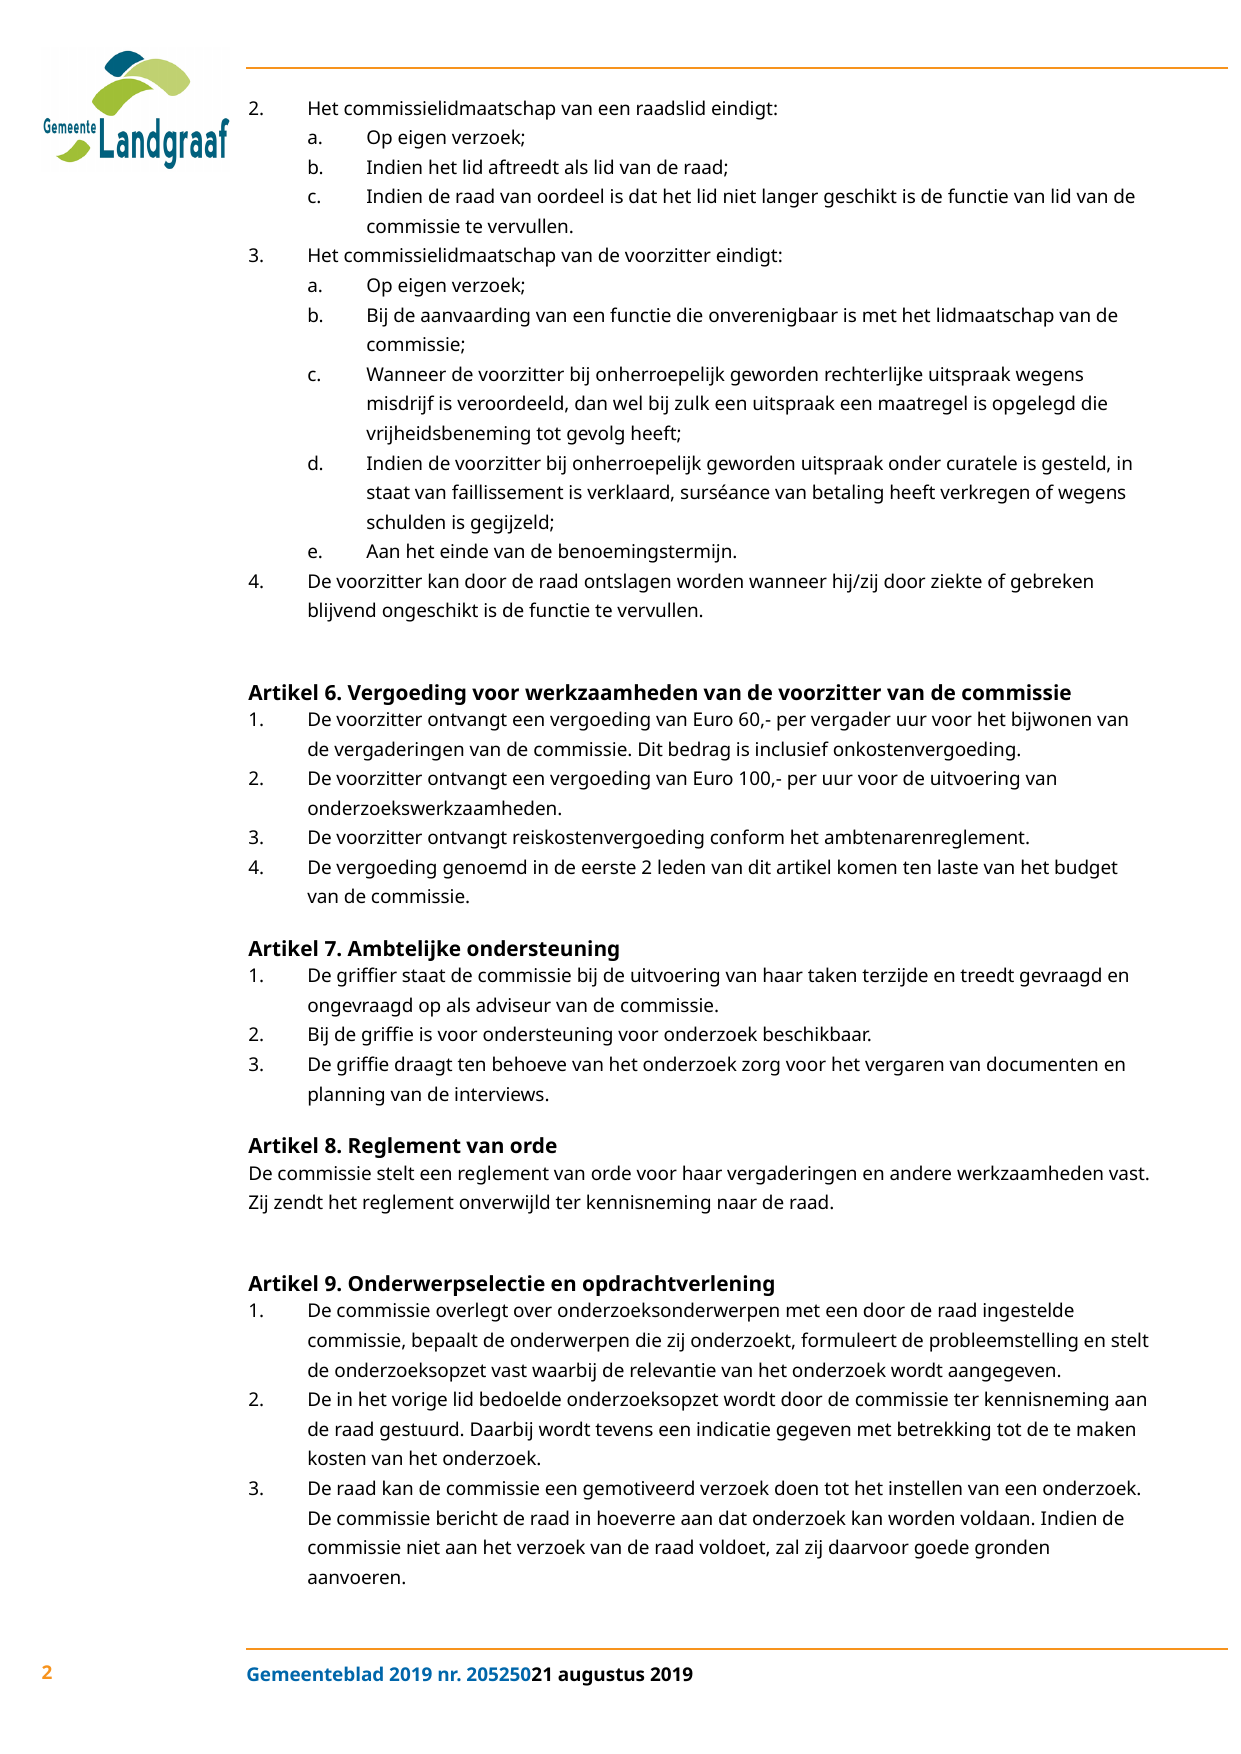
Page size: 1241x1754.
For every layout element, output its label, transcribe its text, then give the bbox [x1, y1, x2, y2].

list Indien het lid aftreedt als lid van de raad; [307, 154, 1152, 180]
list Bij de griffie is voor ondersteuning voor onderzoek beschikbaar. [248, 1022, 1152, 1047]
list Op eigen verzoek; [307, 272, 1152, 298]
list De commissie overlegt over onderzoeksonderwerpen met een door de raad ingestelde commissie, bepaalt de onderwerpen die zij onderzoekt, formuleert de probleemstelling en stelt de onderzoeksopzet vast waarbij de relevantie van het onderzoek wordt aangegeven. [248, 1298, 1152, 1383]
picture [41, 47, 231, 172]
list Bij de aanvaarding van een functie die onverenigbaar is met het lidmaatschap van de commissie; [307, 302, 1152, 357]
text Artikel 7. Ambtelijke ondersteuning [248, 934, 1152, 962]
list De in het vorige lid bedoelde onderzoeksopzet wordt door de commissie ter kennisneming aan de raad gestuurd. Daarbij wordt tevens een indicatie gegeven met betrekking tot de te maken kosten van het onderzoek. [248, 1386, 1152, 1471]
text Artikel 8. Reglement van orde [248, 1131, 1152, 1160]
list De voorzitter ontvangt een vergoeding van Euro 100,- per uur voor de uitvoering van onderzoekswerkzaamheden. [248, 765, 1152, 821]
list De raad kan de commissie een gemotiveerd verzoek doen tot het instellen van een onderzoek. De commissie bericht de raad in hoeverre aan dat onderzoek kan worden voldaan. Indien de commissie niet aan het verzoek van de raad voldoet, zal zij daarvoor goede gronden aanvoeren. [248, 1475, 1152, 1590]
list De voorzitter kan door de raad ontslagen worden wanneer hij/zij door ziekte of gebreken blijvend ongeschikt is de functie te vervullen. [248, 568, 1152, 623]
list Op eigen verzoek; [307, 124, 1152, 150]
text De commissie stelt een reglement van orde voor haar vergaderingen en andere werkzaamheden vast. Zij zendt het reglement onverwijld ter kennisneming naar de raad. [248, 1160, 1152, 1215]
list De griffier staat de commissie bij de uitvoering van haar taken terzijde en treedt gevraagd en ongevraagd op als adviseur van de commissie. [248, 962, 1152, 1018]
list Wanneer de voorzitter bij onherroepelijk geworden rechterlijke uitspraak wegens misdrijf is veroordeeld, dan wel bij zulk een uitspraak een maatregel is opgelegd die vrijheidsbeneming tot gevolg heeft; [307, 361, 1152, 446]
list Het commissielidmaatschap van een raadslid eindigt: [248, 95, 1152, 121]
list Indien de raad van oordeel is dat het lid niet langer geschikt is de functie van lid van de commissie te vervullen. [307, 183, 1152, 239]
list De voorzitter ontvangt reiskostenvergoeding conform het ambtenarenreglement. [248, 824, 1152, 850]
text Artikel 9. Onderwerpselectie en opdrachtverlening [248, 1269, 1152, 1298]
text Artikel 6. Vergoeding voor werkzaamheden van de voorzitter van de commissie [248, 678, 1152, 706]
list Aan het einde van de benoemingstermijn. [307, 538, 1152, 564]
list Indien de voorzitter bij onherroepelijk geworden uitspraak onder curatele is gesteld, in staat van faillissement is verklaard, surséance van betaling heeft verkregen of wegens schulden is gegijzeld; [307, 450, 1152, 535]
list De griffie draagt ten behoeve van het onderzoek zorg voor het vergaren van documenten en planning van de interviews. [248, 1051, 1152, 1107]
list De voorzitter ontvangt een vergoeding van Euro 60,- per vergader uur voor het bijwonen van de vergaderingen van de commissie. Dit bedrag is inclusief onkostenvergoeding. [248, 706, 1152, 761]
list Het commissielidmaatschap van de voorzitter eindigt: [248, 243, 1152, 268]
list De vergoeding genoemd in de eerste 2 leden van dit artikel komen ten laste van het budget van de commissie. [248, 854, 1152, 909]
